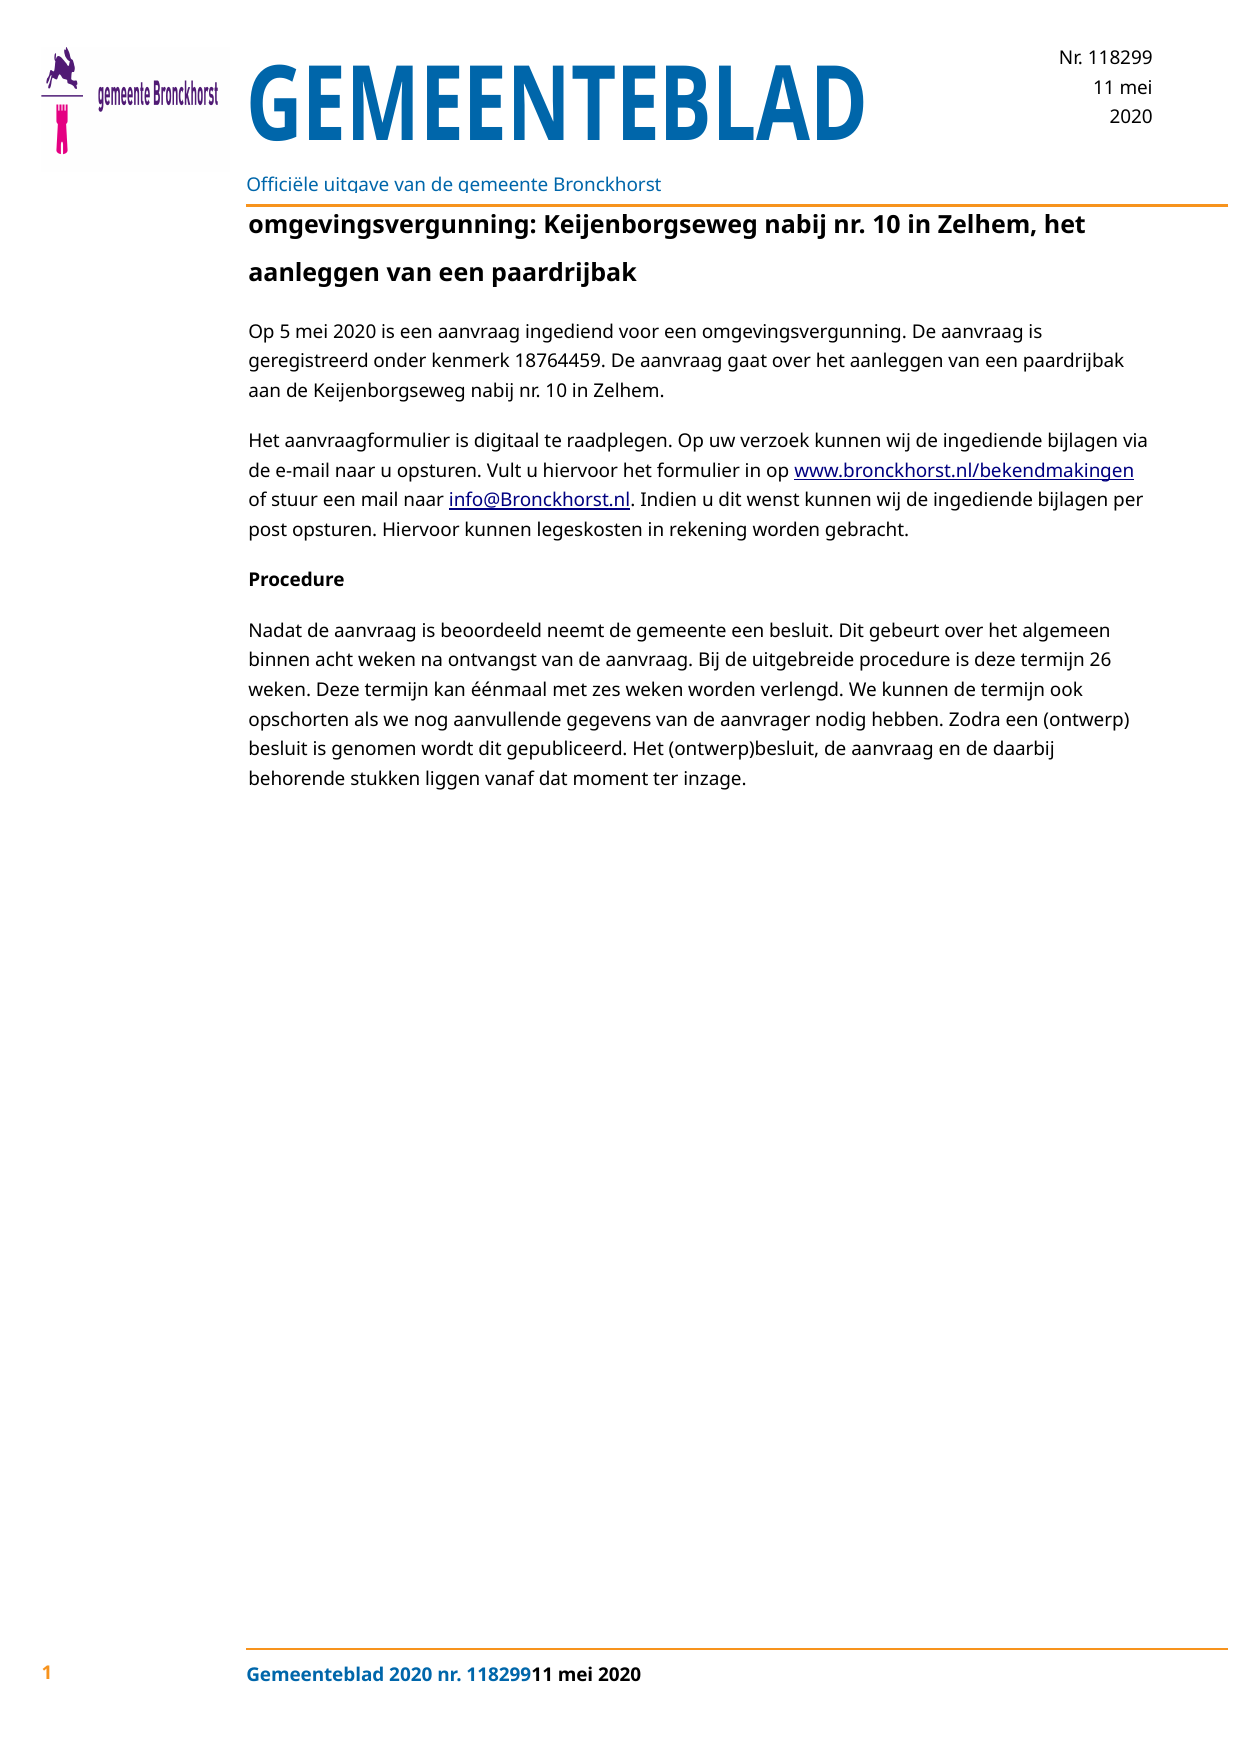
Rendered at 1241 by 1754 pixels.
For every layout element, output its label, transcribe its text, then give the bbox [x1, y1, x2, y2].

text omgevingsvergunning: Keijenborgseweg nabij nr. 10 in Zelhem, het aanleggen van een paardrijbak [248, 207, 1152, 288]
text Nadat de aanvraag is beoordeeld neemt de gemeente een besluit. Dit gebeurt over het algemeen binnen acht weken na ontvangst van de aanvraag. Bij de uitgebreide procedure is deze termijn 26 weken. Deze termijn kan éénmaal met zes weken worden verlengd. We kunnen de termijn ook opschorten als we nog aanvullende gegevens van de aanvrager nodig hebben. Zodra een (ontwerp) besluit is genomen wordt dit gepubliceerd. Het (ontwerp)besluit, de aanvraag en de daarbij behorende stukken liggen vanaf dat moment ter inzage. [248, 617, 1152, 791]
text Op 5 mei 2020 is een aanvraag ingediend voor een omgevingsvergunning. De aanvraag is geregistreerd onder kenmerk 18764459. De aanvraag gaat over het aanleggen van een paardrijbak aan de Keijenborgseweg nabij nr. 10 in Zelhem. [248, 318, 1152, 403]
text Het aanvraagformulier is digitaal te raadplegen. Op uw verzoek kunnen wij de ingediende bijlagen via de e-mail naar u opsturen. Vult u hiervoor het formulier in op www.bronckhorst.nl/bekendmakingen of stuur een mail naar info@Bronckhorst.nl. Indien u dit wenst kunnen wij de ingediende bijlagen per post opsturen. Hiervoor kunnen legeskosten in rekening worden gebracht. [248, 427, 1152, 542]
text Procedure [248, 567, 1152, 592]
picture [41, 47, 231, 172]
